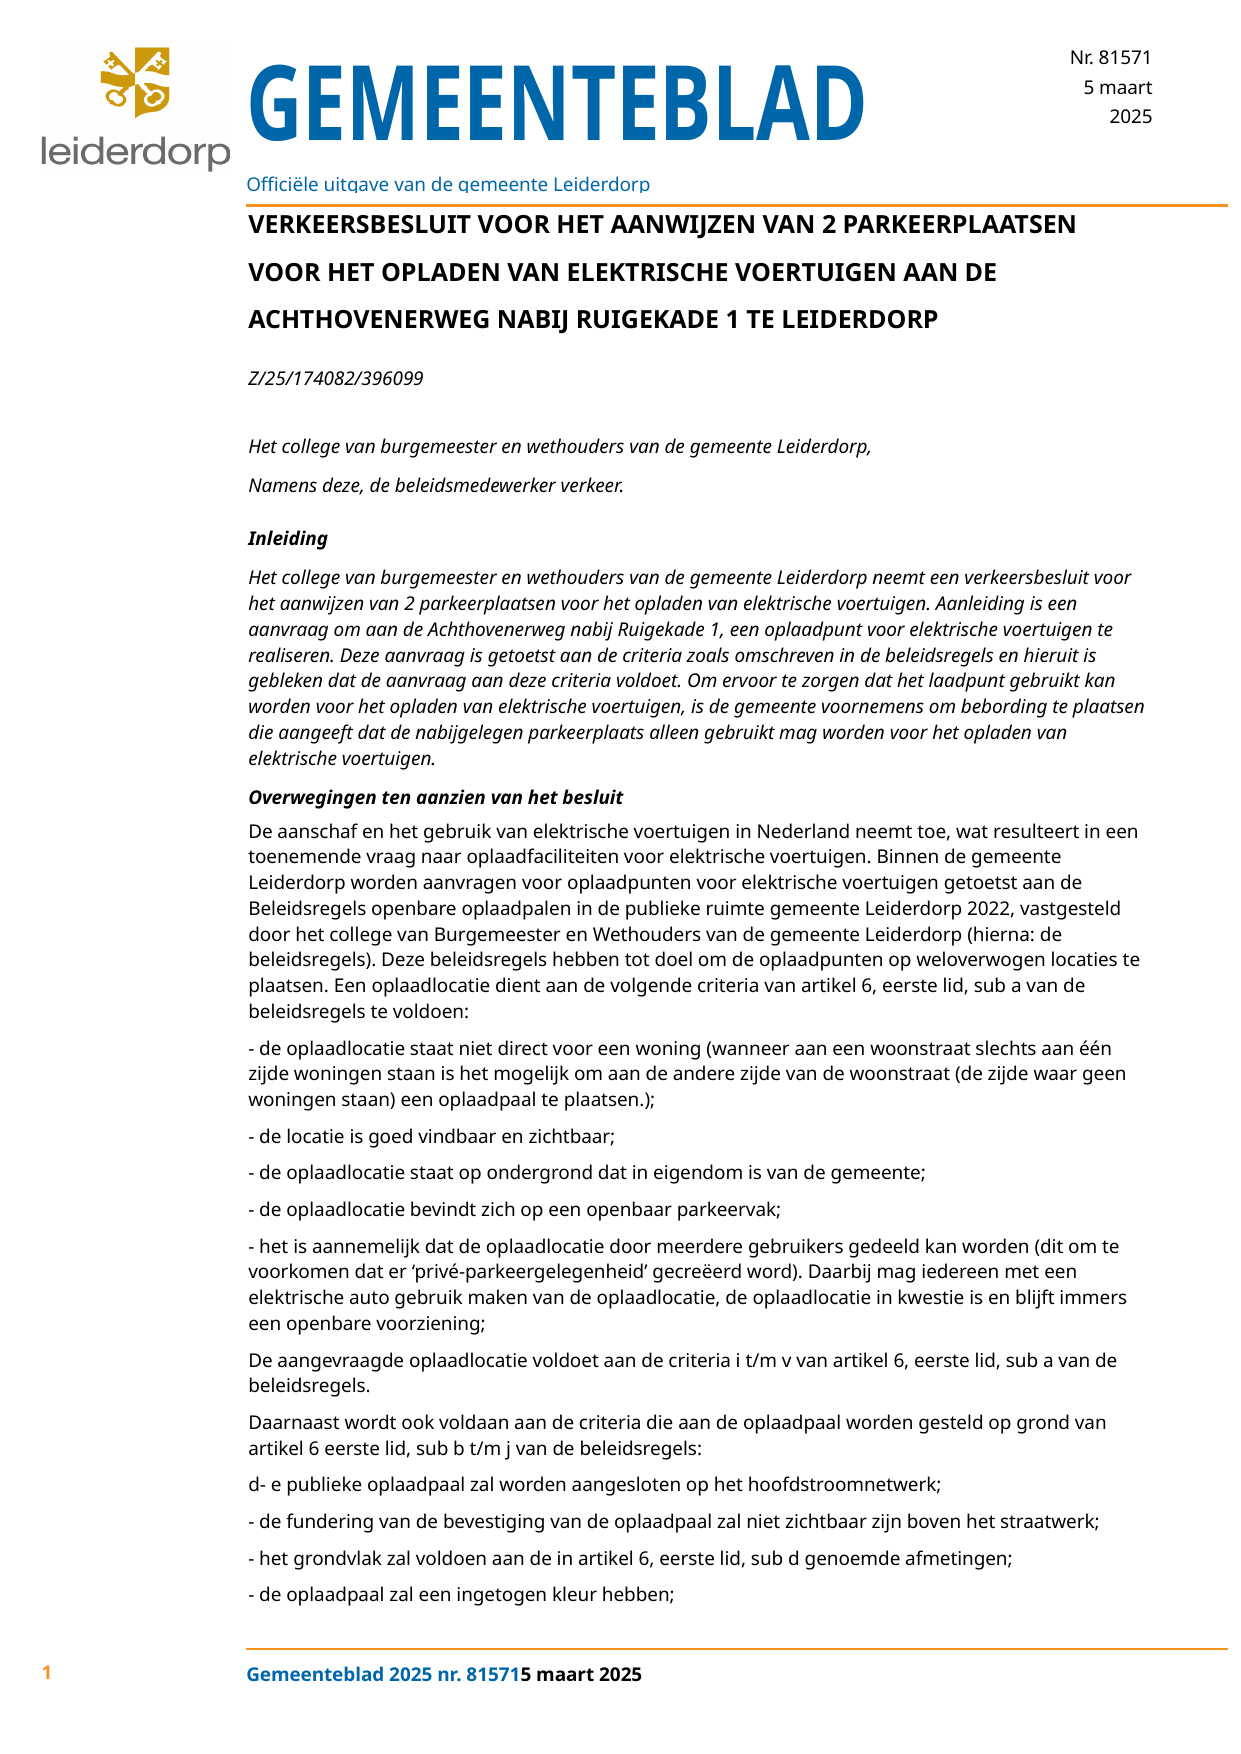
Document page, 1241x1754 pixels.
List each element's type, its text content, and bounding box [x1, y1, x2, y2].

text - de oplaadlocatie staat niet direct voor een woning (wanneer aan een woonstraat slechts aan één zijde woningen staan is het mogelijk om aan de andere zijde van de woonstraat (de zijde waar geen woningen staan) een oplaadpaal te plaatsen.); [248, 1035, 1152, 1112]
text d- e publieke oplaadpaal zal worden aangesloten op het hoofdstroomnetwerk; [248, 1472, 1152, 1497]
text - de oplaadlocatie bevindt zich op een openbaar parkeervak; [248, 1196, 1152, 1222]
picture [41, 47, 231, 172]
text De aanschaf en het gebruik van elektrische voertuigen in Nederland neemt toe, wat resulteert in een toenemende vraag naar oplaadfaciliteiten voor elektrische voertuigen. Binnen de gemeente Leiderdorp worden aanvragen voor oplaadpunten voor elektrische voertuigen getoetst aan de Beleidsregels openbare oplaadpalen in de publieke ruimte gemeente Leiderdorp 2022, vastgesteld door het college van Burgemeester en Wethouders van de gemeente Leiderdorp (hierna: de beleidsregels). Deze beleidsregels hebben tot doel om de oplaadpunten op weloverwogen locaties te plaatsen. Een oplaadlocatie dient aan de volgende criteria van artikel 6, eerste lid, sub a van de beleidsregels te voldoen: [248, 818, 1152, 1024]
text - de fundering van de bevestiging van de oplaadpaal zal niet zichtbaar zijn boven het straatwerk; [248, 1508, 1152, 1534]
text - de oplaadpaal zal een ingetogen kleur hebben; [248, 1582, 1152, 1607]
text Daarnaast wordt ook voldaan aan de criteria die aan de oplaadpaal worden gesteld op grond van artikel 6 eerste lid, sub b t/m j van de beleidsregels: [248, 1409, 1152, 1461]
text - het is aannemelijk dat de oplaadlocatie door meerdere gebruikers gedeeld kan worden (dit om te voorkomen dat er ‘privé-parkeergelegenheid’ gecreëerd word). Daarbij mag iedereen met een elektrische auto gebruik maken van de oplaadlocatie, de oplaadlocatie in kwestie is en blijft immers een openbare voorziening; [248, 1233, 1152, 1336]
text VERKEERSBESLUIT VOOR HET AANWIJZEN VAN 2 PARKEERPLAATSEN VOOR HET OPLADEN VAN ELEKTRISCHE VOERTUIGEN AAN DE ACHTHOVENERWEG NABIJ RUIGEKADE 1 TE LEIDERDORP [248, 207, 1152, 336]
text Overwegingen ten aanzien van het besluit [248, 784, 1152, 810]
text Het college van burgemeester en wethouders van de gemeente Leiderdorp, [248, 433, 1152, 459]
text De aangevraagde oplaadlocatie voldoet aan de criteria i t/m v van artikel 6, eerste lid, sub a van de beleidsregels. [248, 1347, 1152, 1398]
text - het grondvlak zal voldoen aan de in artikel 6, eerste lid, sub d genoemde afmetingen; [248, 1545, 1152, 1571]
text Z/25/174082/396099 [248, 366, 1152, 391]
text - de locatie is goed vindbaar en zichtbaar; [248, 1123, 1152, 1149]
text - de oplaadlocatie staat op ondergrond dat in eigendom is van de gemeente; [248, 1159, 1152, 1185]
text Inleiding [248, 525, 1152, 551]
text Het college van burgemeester en wethouders van de gemeente Leiderdorp neemt een verkeersbesluit voor het aanwijzen van 2 parkeerplaatsen voor het opladen van elektrische voertuigen. Aanleiding is een aanvraag om aan de Achthovenerweg nabij Ruigekade 1, een oplaadpunt voor elektrische voertuigen te realiseren. Deze aanvraag is getoetst aan de criteria zoals omschreven in de beleidsregels en hieruit is gebleken dat de aanvraag aan deze criteria voldoet. Om ervoor te zorgen dat het laadpunt gebruikt kan worden voor het opladen van elektrische voertuigen, is de gemeente voornemens om bebording te plaatsen die aangeeft dat de nabijgelegen parkeerplaats alleen gebruikt mag worden voor het opladen van elektrische voertuigen. [248, 564, 1152, 770]
text Namens deze, de beleidsmedewerker verkeer. [248, 472, 1152, 498]
